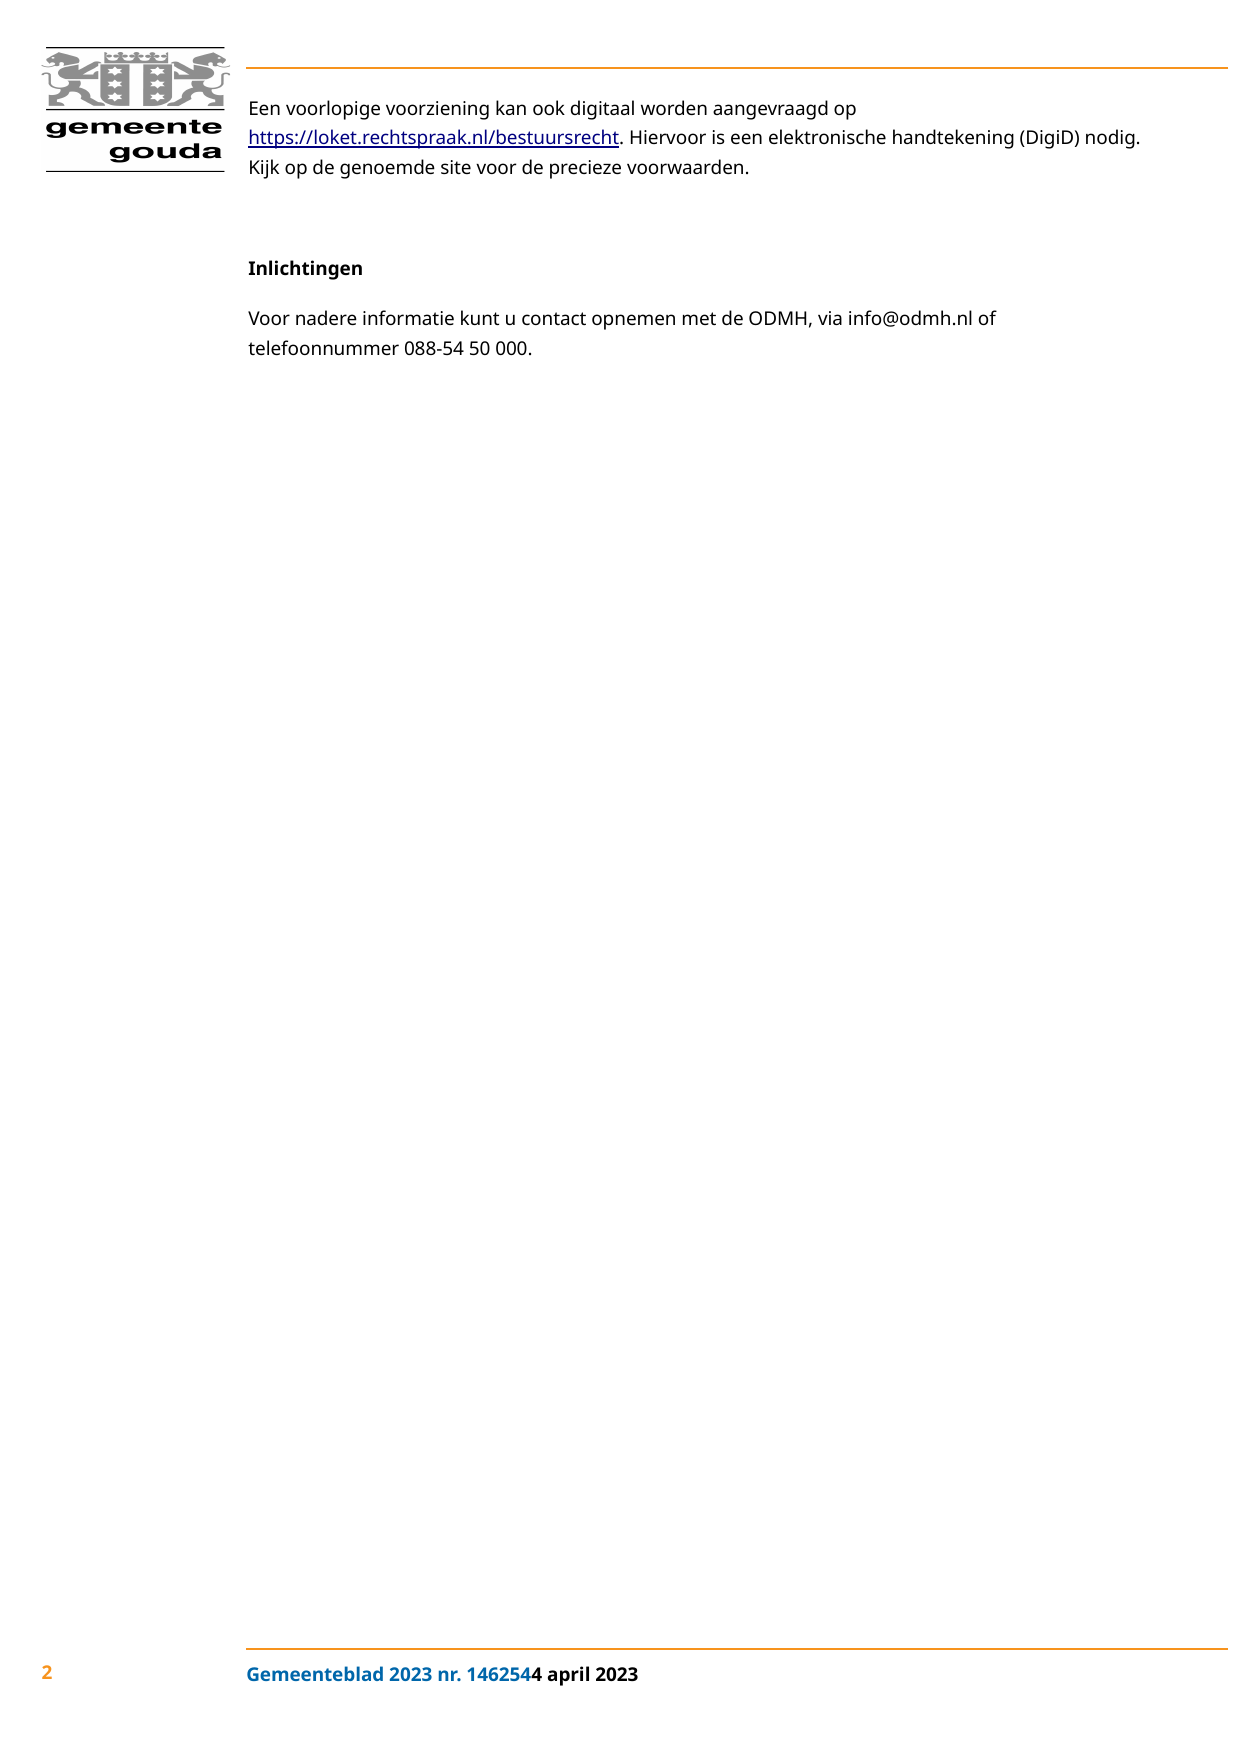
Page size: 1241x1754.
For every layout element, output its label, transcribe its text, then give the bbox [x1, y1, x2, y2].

picture [41, 47, 231, 172]
text Een voorlopige voorziening kan ook digitaal worden aangevraagd op https://loket.rechtspraak.nl/bestuursrecht. Hiervoor is een elektronische handtekening (DigiD) nodig. Kijk op de genoemde site voor de precieze voorwaarden. [248, 95, 1152, 180]
text Inlichtingen [248, 255, 1152, 281]
text Voor nadere informatie kunt u contact opnemen met de ODMH, via info@odmh.nl of telefoonnummer 088-54 50 000. [248, 305, 1152, 361]
